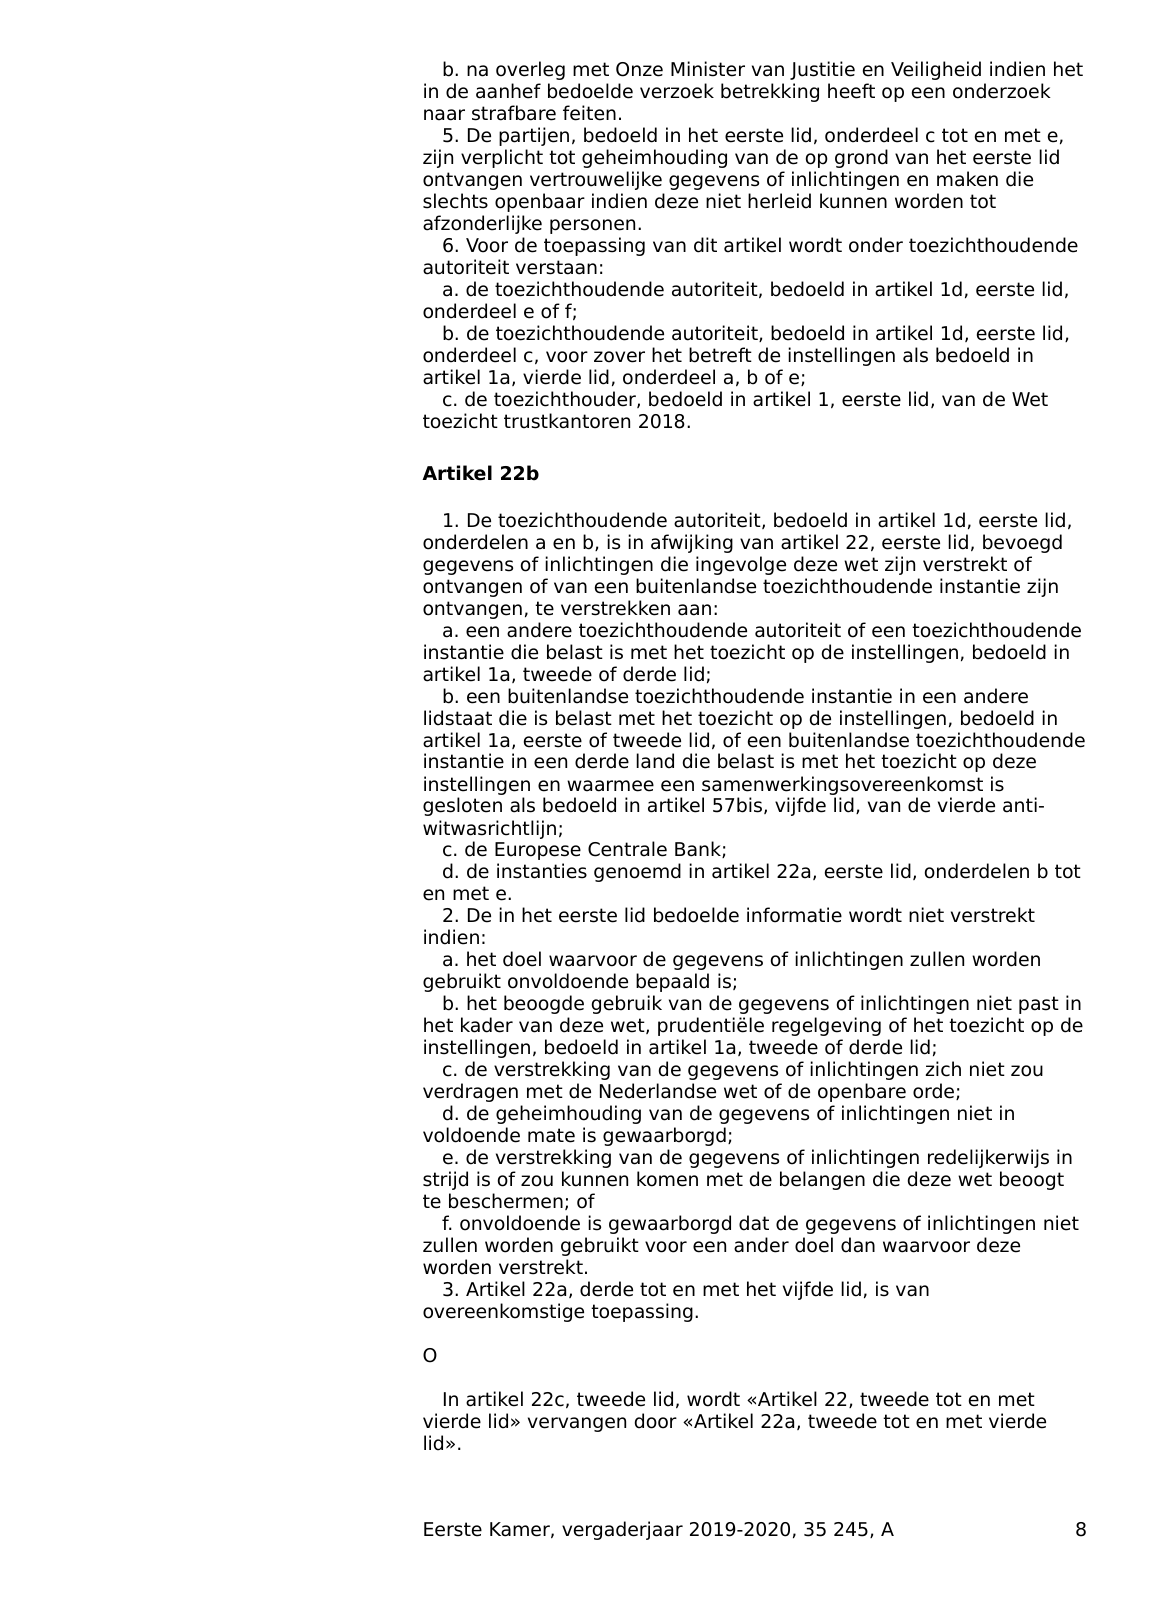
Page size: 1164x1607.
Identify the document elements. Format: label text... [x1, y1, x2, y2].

text 6. Voor de toepassing van dit artikel wordt onder toezichthoudende autoriteit verstaan: [422, 235, 1087, 279]
text a. de toezichthoudende autoriteit, bedoeld in artikel 1d, eerste lid, onderdeel e of f; [422, 279, 1087, 323]
text b. de toezichthoudende autoriteit, bedoeld in artikel 1d, eerste lid, onderdeel c, voor zover het betreft de instellingen als bedoeld in artikel 1a, vierde lid, onderdeel a, b of e; [422, 323, 1087, 389]
text c. de Europese Centrale Bank; [422, 839, 1087, 861]
text b. het beoogde gebruik van de gegevens of inlichtingen niet past in het kader van deze wet, prudentiële regelgeving of het toezicht op de instellingen, bedoeld in artikel 1a, tweede of derde lid; [422, 993, 1087, 1059]
subtitle Artikel 22b [422, 463, 1087, 485]
text a. een andere toezichthoudende autoriteit of een toezichthoudende instantie die belast is met het toezicht op de instellingen, bedoeld in artikel 1a, tweede of derde lid; [422, 619, 1087, 686]
text In artikel 22c, tweede lid, wordt «Artikel 22, tweede tot en met vierde lid» vervangen door «Artikel 22a, tweede tot en met vierde lid». [422, 1389, 1087, 1455]
text f. onvoldoende is gewaarborgd dat de gegevens of inlichtingen niet zullen worden gebruikt voor een ander doel dan waarvoor deze worden verstrekt. [422, 1213, 1087, 1279]
text 5. De partijen, bedoeld in het eerste lid, onderdeel c tot en met e, zijn verplicht tot geheimhouding van de op grond van het eerste lid ontvangen vertrouwelijke gegevens of inlichtingen en maken die slechts openbaar indien deze niet herleid kunnen worden tot afzonderlijke personen. [422, 125, 1087, 235]
text e. de verstrekking van de gegevens of inlichtingen redelijkerwijs in strijd is of zou kunnen komen met de belangen die deze wet beoogt te beschermen; of [422, 1147, 1087, 1213]
text O [422, 1345, 1087, 1367]
text d. de instanties genoemd in artikel 22a, eerste lid, onderdelen b tot en met e. [422, 861, 1087, 905]
text c. de verstrekking van de gegevens of inlichtingen zich niet zou verdragen met de Nederlandse wet of de openbare orde; [422, 1059, 1087, 1103]
text 3. Artikel 22a, derde tot en met het vijfde lid, is van overeenkomstige toepassing. [422, 1279, 1087, 1323]
text d. de geheimhouding van de gegevens of inlichtingen niet in voldoende mate is gewaarborgd; [422, 1103, 1087, 1147]
text 1. De toezichthoudende autoriteit, bedoeld in artikel 1d, eerste lid, onderdelen a en b, is in afwijking van artikel 22, eerste lid, bevoegd gegevens of inlichtingen die ingevolge deze wet zijn verstrekt of ontvangen of van een buitenlandse toezichthoudende instantie zijn ontvangen, te verstrekken aan: [422, 510, 1087, 619]
text c. de toezichthouder, bedoeld in artikel 1, eerste lid, van de Wet toezicht trustkantoren 2018. [422, 389, 1087, 433]
text 2. De in het eerste lid bedoelde informatie wordt niet verstrekt indien: [422, 905, 1087, 949]
text b. na overleg met Onze Minister van Justitie en Veiligheid indien het in de aanhef bedoelde verzoek betrekking heeft op een onderzoek naar strafbare feiten. [422, 59, 1087, 125]
text b. een buitenlandse toezichthoudende instantie in een andere lidstaat die is belast met het toezicht op de instellingen, bedoeld in artikel 1a, eerste of tweede lid, of een buitenlandse toezichthoudende instantie in een derde land die belast is met het toezicht op deze instellingen en waarmee een samenwerkingsovereenkomst is gesloten als bedoeld in artikel 57bis, vijfde lid, van de vierde anti-witwasrichtlijn; [422, 686, 1087, 839]
text a. het doel waarvoor de gegevens of inlichtingen zullen worden gebruikt onvoldoende bepaald is; [422, 949, 1087, 993]
